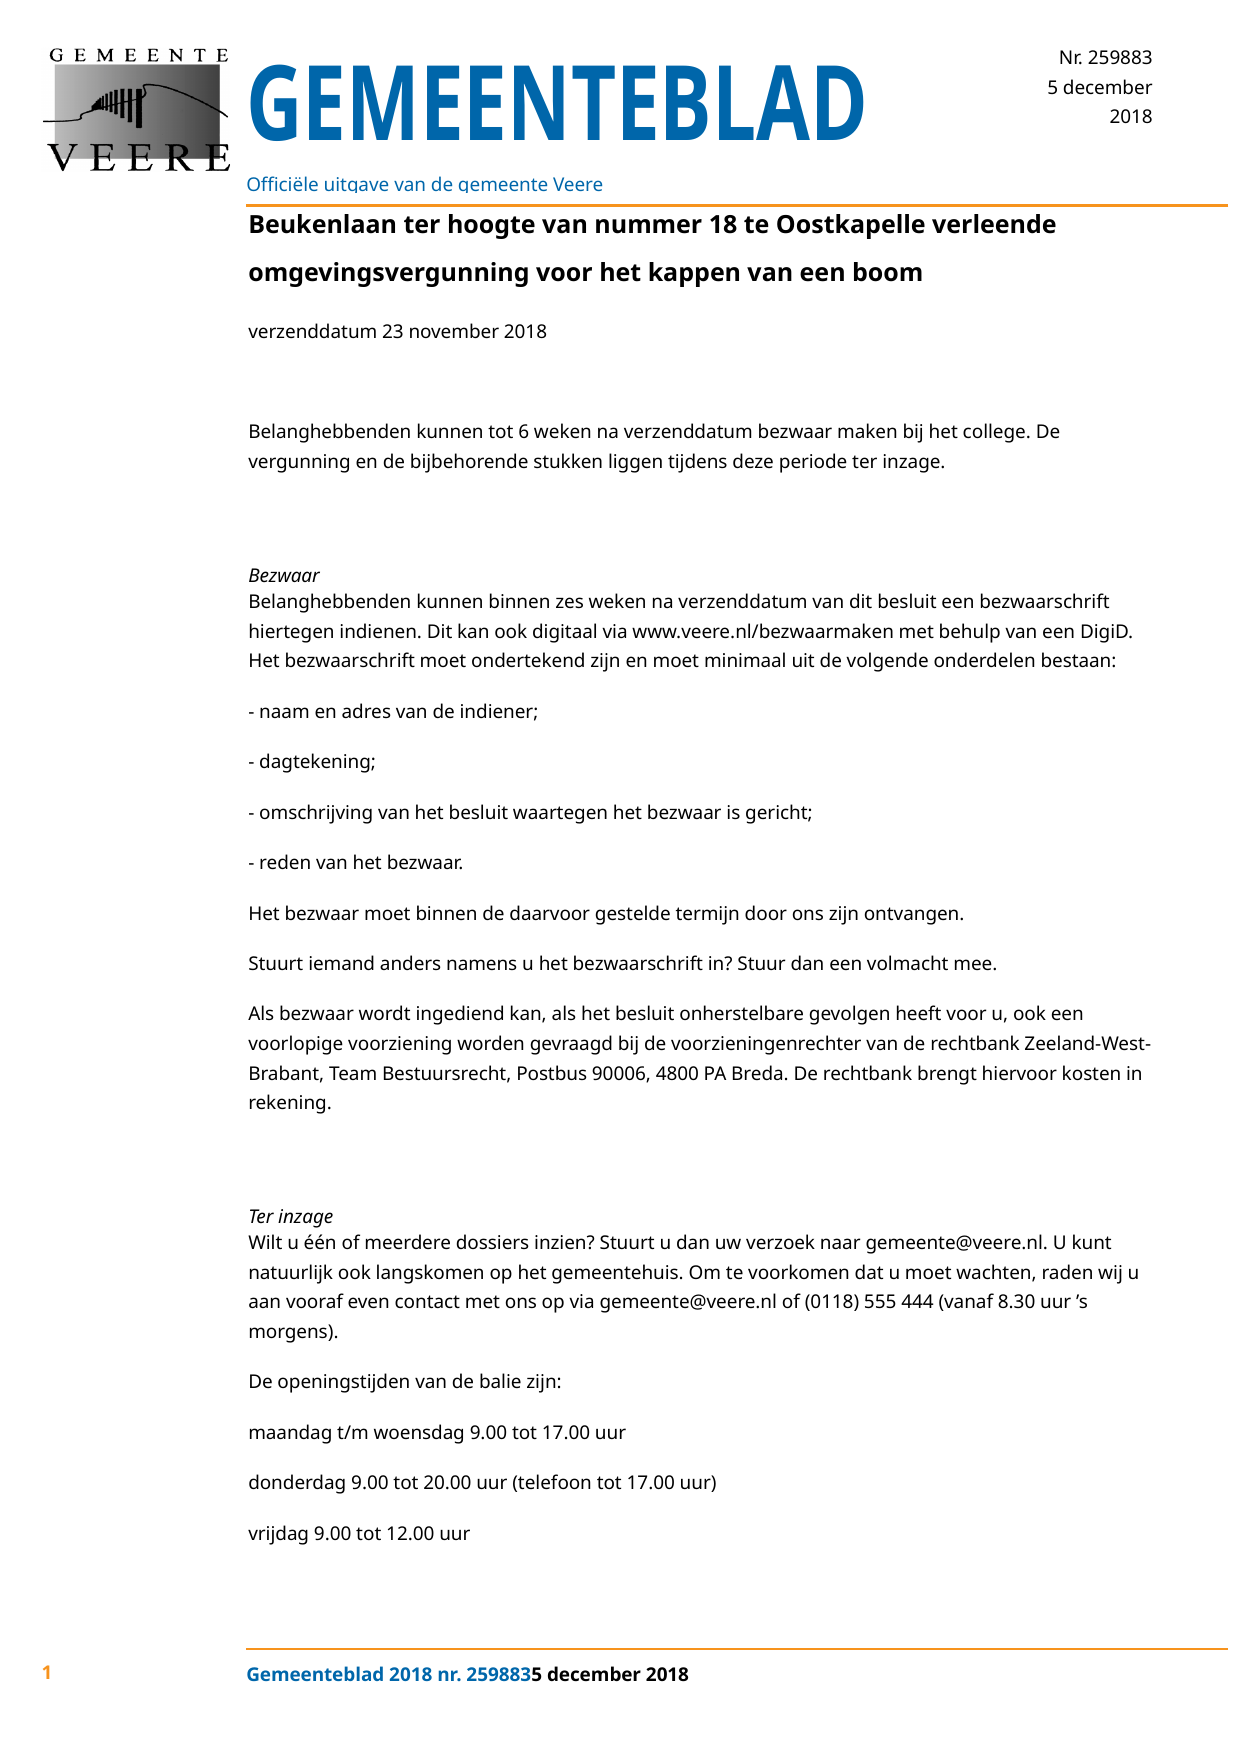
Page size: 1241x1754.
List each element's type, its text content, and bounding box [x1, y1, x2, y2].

text Belanghebbenden kunnen tot 6 weken na verzenddatum bezwaar maken bij het college. De vergunning en de bijbehorende stukken liggen tijdens deze periode ter inzage. [248, 419, 1152, 474]
text - omschrijving van het besluit waartegen het bezwaar is gericht; [248, 799, 1152, 824]
text donderdag 9.00 tot 20.00 uur (telefoon tot 17.00 uur) [248, 1469, 1152, 1495]
text - dagtekening; [248, 748, 1152, 774]
text - naam en adres van de indiener; [248, 698, 1152, 724]
text Stuurt iemand anders namens u het bezwaarschrift in? Stuur dan een volmacht mee. [248, 950, 1152, 976]
text Ter inzage [248, 1204, 1152, 1229]
text Beukenlaan ter hoogte van nummer 18 te Oostkapelle verleende omgevingsvergunning voor het kappen van een boom [248, 207, 1152, 288]
text Het bezwaar moet binnen de daarvoor gestelde termijn door ons zijn ontvangen. [248, 900, 1152, 925]
text maandag t/m woensdag 9.00 tot 17.00 uur [248, 1419, 1152, 1445]
text Belanghebbenden kunnen binnen zes weken na verzenddatum van dit besluit een bezwaarschrift hiertegen indienen. Dit kan ook digitaal via www.veere.nl/bezwaarmaken met behulp van een DigiD. Het bezwaarschrift moet ondertekend zijn en moet minimaal uit de volgende onderdelen bestaan: [248, 588, 1152, 673]
text Als bezwaar wordt ingediend kan, als het besluit onherstelbare gevolgen heeft voor u, ook een voorlopige voorziening worden gevraagd bij de voorzieningenrechter van de rechtbank Zeeland-West-Brabant, Team Bestuursrecht, Postbus 90006, 4800 PA Breda. De rechtbank brengt hiervoor kosten in rekening. [248, 1001, 1152, 1115]
text Bezwaar [248, 563, 1152, 588]
text vrijdag 9.00 tot 12.00 uur [248, 1520, 1152, 1546]
text - reden van het bezwaar. [248, 849, 1152, 875]
picture [41, 47, 231, 172]
text De openingstijden van de balie zijn: [248, 1368, 1152, 1394]
text Wilt u één of meerdere dossiers inzien? Stuurt u dan uw verzoek naar gemeente@veere.nl. U kunt natuurlijk ook langskomen op het gemeentehuis. Om te voorkomen dat u moet wachten, raden wij u aan vooraf even contact met ons op via gemeente@veere.nl of (0118) 555 444 (vanaf 8.30 uur ’s morgens). [248, 1229, 1152, 1344]
text verzenddatum 23 november 2018 [248, 318, 1152, 344]
